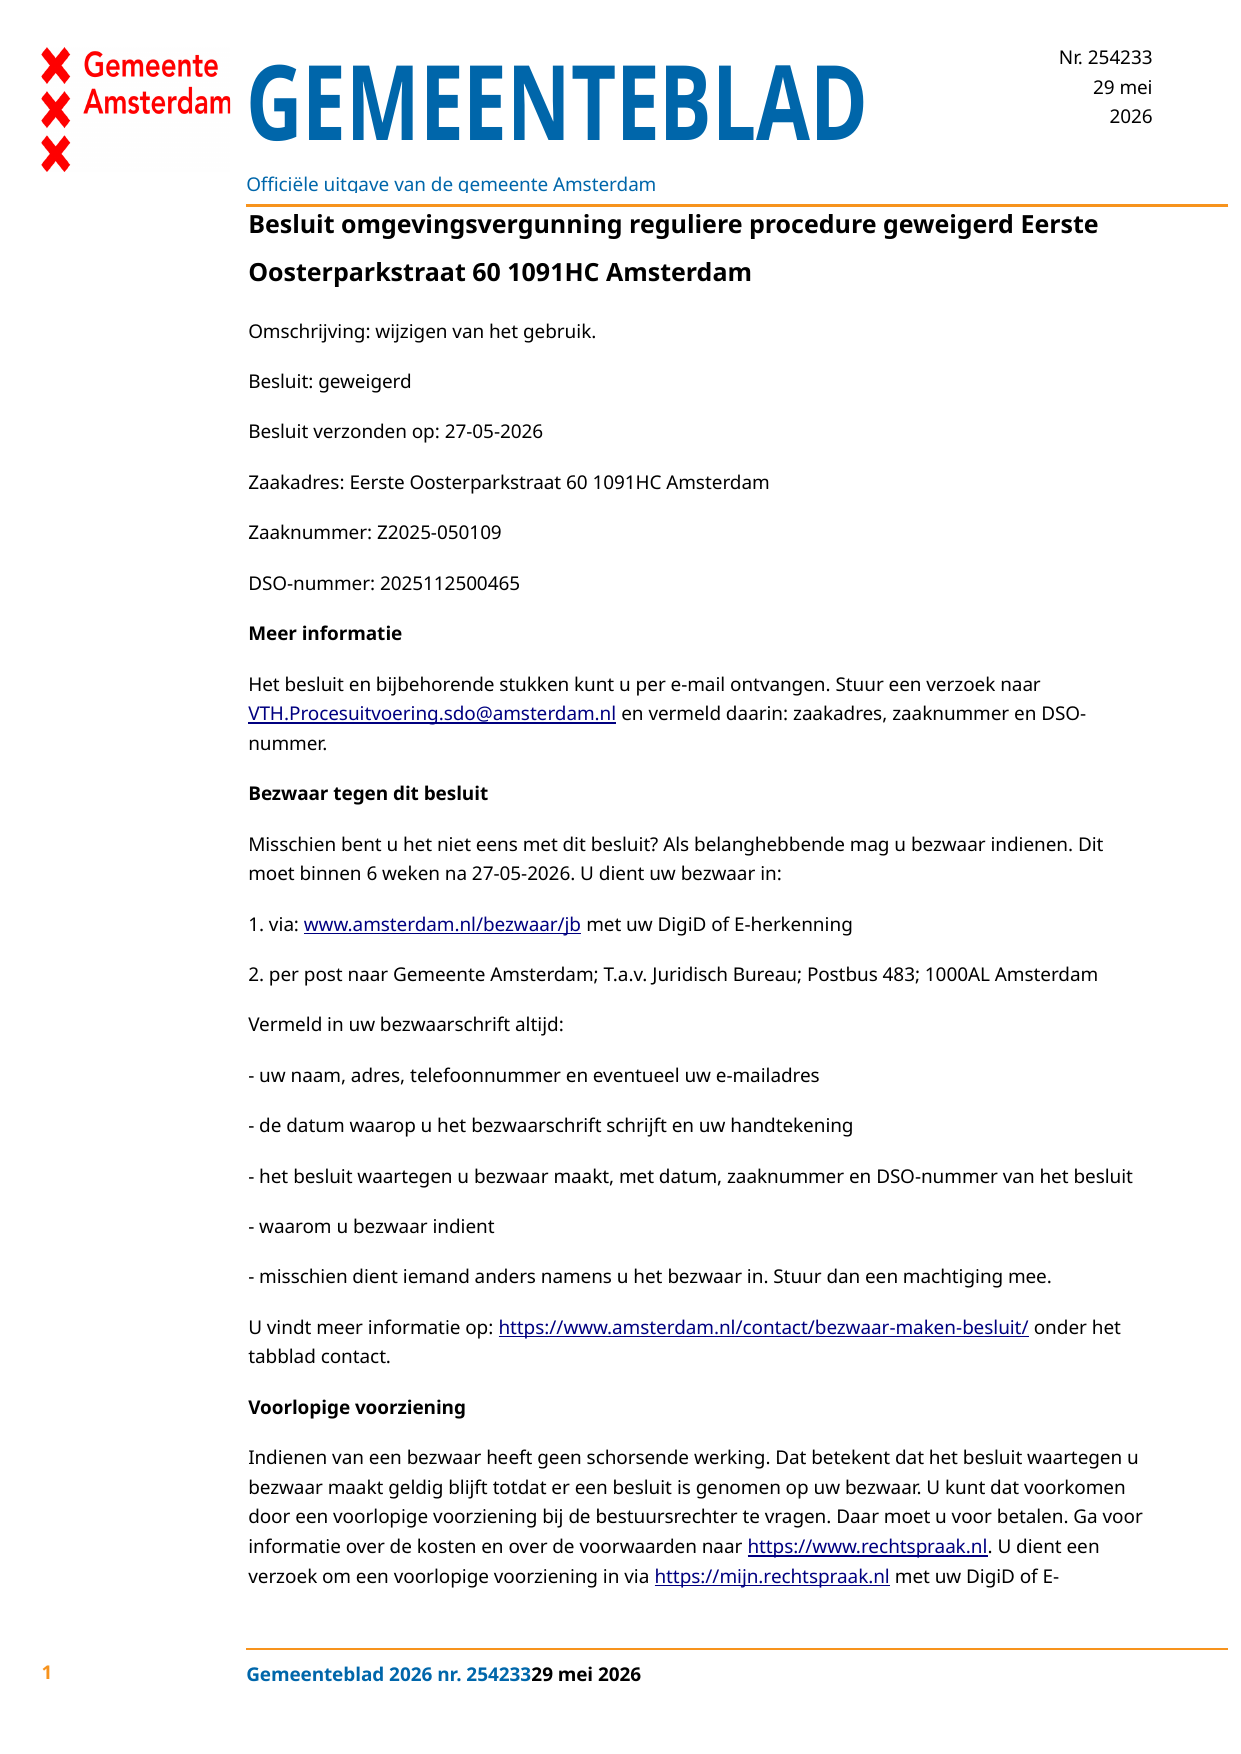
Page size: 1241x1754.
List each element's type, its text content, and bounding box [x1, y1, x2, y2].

text Omschrijving: wijzigen van het gebruik. [248, 318, 1152, 344]
text Bezwaar tegen dit besluit [248, 780, 1152, 806]
text - waarom u bezwaar indient [248, 1213, 1152, 1239]
text Besluit: geweigerd [248, 368, 1152, 394]
text Meer informatie [248, 620, 1152, 646]
text DSO-nummer: 2025112500465 [248, 570, 1152, 596]
text Zaakadres: Eerste Oosterparkstraat 60 1091HC Amsterdam [248, 469, 1152, 495]
text U vindt meer informatie op: https://www.amsterdam.nl/contact/bezwaar-maken-besluit/ onder het tabblad contact. [248, 1314, 1152, 1369]
text - de datum waarop u het bezwaarschrift schrijft en uw handtekening [248, 1112, 1152, 1138]
text Besluit omgevingsvergunning reguliere procedure geweigerd Eerste Oosterparkstraat 60 1091HC Amsterdam [248, 207, 1152, 288]
picture [41, 47, 231, 172]
text Vermeld in uw bezwaarschrift altijd: [248, 1012, 1152, 1037]
text - misschien dient iemand anders namens u het bezwaar in. Stuur dan een machtiging mee. [248, 1264, 1152, 1289]
text - uw naam, adres, telefoonnummer en eventueel uw e-mailadres [248, 1062, 1152, 1088]
text Misschien bent u het niet eens met dit besluit? Als belanghebbende mag u bezwaar indienen. Dit moet binnen 6 weken na 27-05-2026. U dient uw bezwaar in: [248, 831, 1152, 886]
text Voorlopige voorziening [248, 1394, 1152, 1420]
text 2. per post naar Gemeente Amsterdam; T.a.v. Juridisch Bureau; Postbus 483; 1000AL Amsterdam [248, 961, 1152, 987]
text Zaaknummer: Z2025-050109 [248, 519, 1152, 545]
text - het besluit waartegen u bezwaar maakt, met datum, zaaknummer en DSO-nummer van het besluit [248, 1163, 1152, 1189]
text Besluit verzonden op: 27-05-2026 [248, 419, 1152, 444]
text Indienen van een bezwaar heeft geen schorsende werking. Dat betekent dat het besluit waartegen u bezwaar maakt geldig blijft totdat er een besluit is genomen op uw bezwaar. U kunt dat voorkomen door een voorlopige voorziening bij de bestuursrechter te vragen. Daar moet u voor betalen. Ga voor informatie over de kosten en over de voorwaarden naar https://www.rechtspraak.nl. U dient een verzoek om een voorlopige voorziening in via https://mijn.rechtspraak.nl met uw DigiD of E- [248, 1444, 1152, 1589]
text Het besluit en bijbehorende stukken kunt u per e-mail ontvangen. Stuur een verzoek naar VTH.Procesuitvoering.sdo@amsterdam.nl en vermeld daarin: zaakadres, zaaknummer en DSO-nummer. [248, 671, 1152, 756]
text 1. via: www.amsterdam.nl/bezwaar/jb met uw DigiD of E-herkenning [248, 911, 1152, 937]
